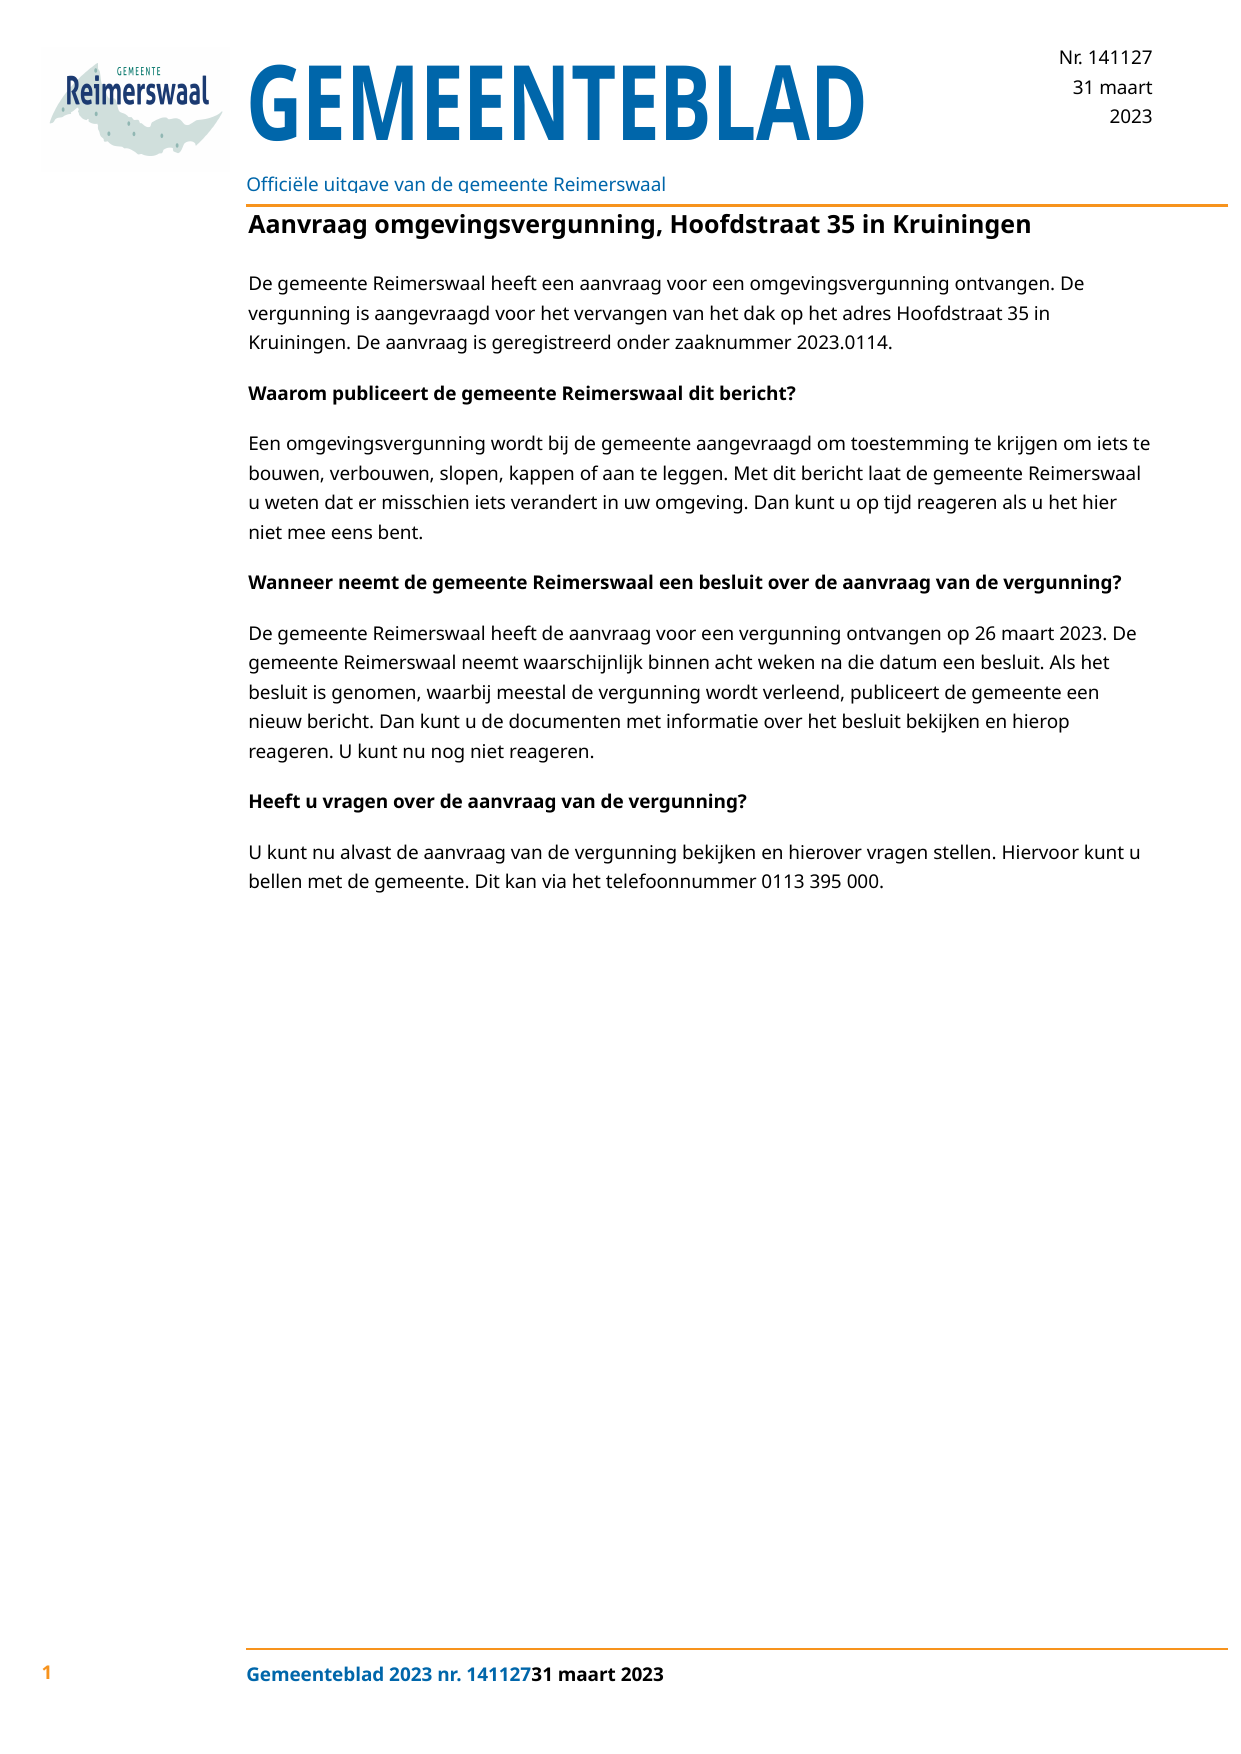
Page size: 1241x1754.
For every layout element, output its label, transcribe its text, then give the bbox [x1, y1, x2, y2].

text Aanvraag omgevingsvergunning, Hoofdstraat 35 in Kruiningen [248, 207, 1152, 241]
text Waarom publiceert de gemeente Reimerswaal dit bericht? [248, 380, 1152, 406]
text De gemeente Reimerswaal heeft de aanvraag voor een vergunning ontvangen op 26 maart 2023. De gemeente Reimerswaal neemt waarschijnlijk binnen acht weken na die datum een besluit. Als het besluit is genomen, waarbij meestal de vergunning wordt verleend, publiceert de gemeente een nieuw bericht. Dan kunt u de documenten met informatie over het besluit bekijken en hierop reageren. U kunt nu nog niet reageren. [248, 620, 1152, 764]
text Een omgevingsvergunning wordt bij de gemeente aangevraagd om toestemming te krijgen om iets te bouwen, verbouwen, slopen, kappen of aan te leggen. Met dit bericht laat de gemeente Reimerswaal u weten dat er misschien iets verandert in uw omgeving. Dan kunt u op tijd reageren als u het hier niet mee eens bent. [248, 430, 1152, 545]
picture [41, 47, 231, 172]
text De gemeente Reimerswaal heeft een aanvraag voor een omgevingsvergunning ontvangen. De vergunning is aangevraagd voor het vervangen van het dak op het adres Hoofdstraat 35 in Kruiningen. De aanvraag is geregistreerd onder zaaknummer 2023.0114. [248, 270, 1152, 355]
text Heeft u vragen over de aanvraag van de vergunning? [248, 789, 1152, 814]
text Wanneer neemt de gemeente Reimerswaal een besluit over de aanvraag van de vergunning? [248, 569, 1152, 595]
text U kunt nu alvast de aanvraag van de vergunning bekijken en hierover vragen stellen. Hiervoor kunt u bellen met de gemeente. Dit kan via het telefoonnummer 0113 395 000. [248, 839, 1152, 894]
